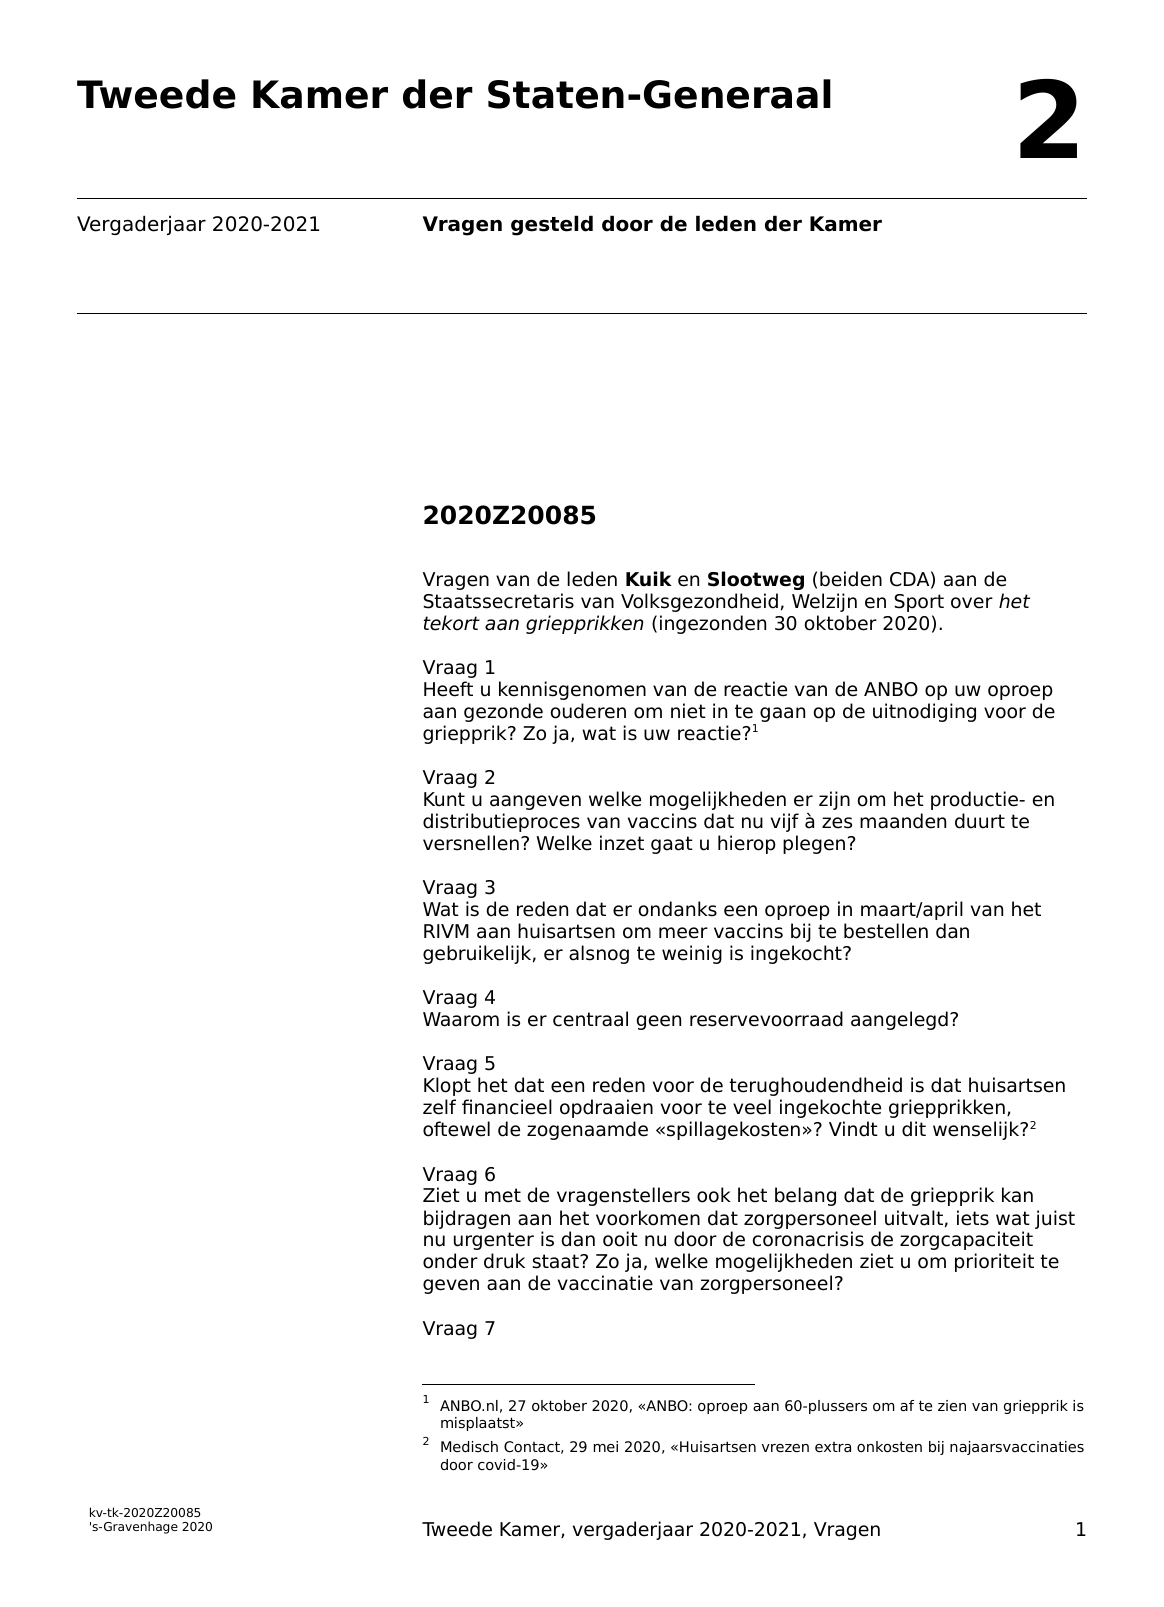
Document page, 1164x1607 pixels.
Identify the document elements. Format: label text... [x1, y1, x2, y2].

text Ziet u met de vragenstellers ook het belang dat de griepprik kan bijdragen aan het voorkomen dat zorgpersoneel uitvalt, iets wat juist nu urgenter is dan ooit nu door de coronacrisis de zorgcapaciteit onder druk staat? Zo ja, welke mogelijkheden ziet u om prioriteit te geven aan de vaccinatie van zorgpersoneel? [422, 1185, 1087, 1295]
text Vraag 6 [422, 1163, 1087, 1185]
text Heeft u kennisgenomen van de reactie van de ANBO op uw oproep aan gezonde ouderen om niet in te gaan op de uitnodiging voor de griepprik? Zo ja, wat is uw reactie? [422, 679, 1087, 745]
text Medisch Contact, 29 mei 2020, «Huisartsen vrezen extra onkosten bij najaarsvaccinaties door covid-19» [422, 1435, 1087, 1474]
text Vraag 4 [422, 987, 1087, 1009]
text Waarom is er centraal geen reservevoorraad aangelegd? [422, 1009, 1087, 1031]
text Vraag 1 [422, 657, 1087, 679]
text Vraag 3 [422, 877, 1087, 899]
text Vraag 2 [422, 767, 1087, 789]
text 2020Z20085 [422, 501, 1087, 531]
text Vraag 5 [422, 1053, 1087, 1075]
table_header 2 [886, 59, 1087, 198]
table_cell Vergaderjaar 2020-2021 [77, 199, 422, 313]
table_cell Vragen gesteld door de leden der Kamer [422, 199, 1087, 313]
text Kunt u aangeven welke mogelijkheden er zijn om het productie- en distributieproces van vaccins dat nu vijf à zes maanden duurt te versnellen? Welke inzet gaat u hierop plegen? [422, 789, 1087, 855]
text 's-Gravenhage 2020 [88, 1520, 323, 1534]
text Vraag 7 [422, 1317, 1087, 1339]
text kv-tk-2020Z20085 [88, 1506, 323, 1520]
text ANBO.nl, 27 oktober 2020, «ANBO: oproep aan 60-plussers om af te zien van griepprik is misplaatst» [422, 1393, 1087, 1432]
text Klopt het dat een reden voor de terughoudendheid is dat huisartsen zelf financieel opdraaien voor te veel ingekochte griepprikken, oftewel de zogenaamde «spillagekosten»? Vindt u dit wenselijk? [422, 1075, 1087, 1141]
text Vragen van de leden Kuik en Slootweg (beiden CDA) aan de Staatssecretaris van Volksgezondheid, Welzijn en Sport over het tekort aan griepprikken (ingezonden 30 oktober 2020). [422, 569, 1087, 635]
table_header Tweede Kamer der Staten-Generaal [77, 59, 886, 198]
text Wat is de reden dat er ondanks een oproep in maart/april van het RIVM aan huisartsen om meer vaccins bij te bestellen dan gebruikelijk, er alsnog te weinig is ingekocht? [422, 899, 1087, 965]
